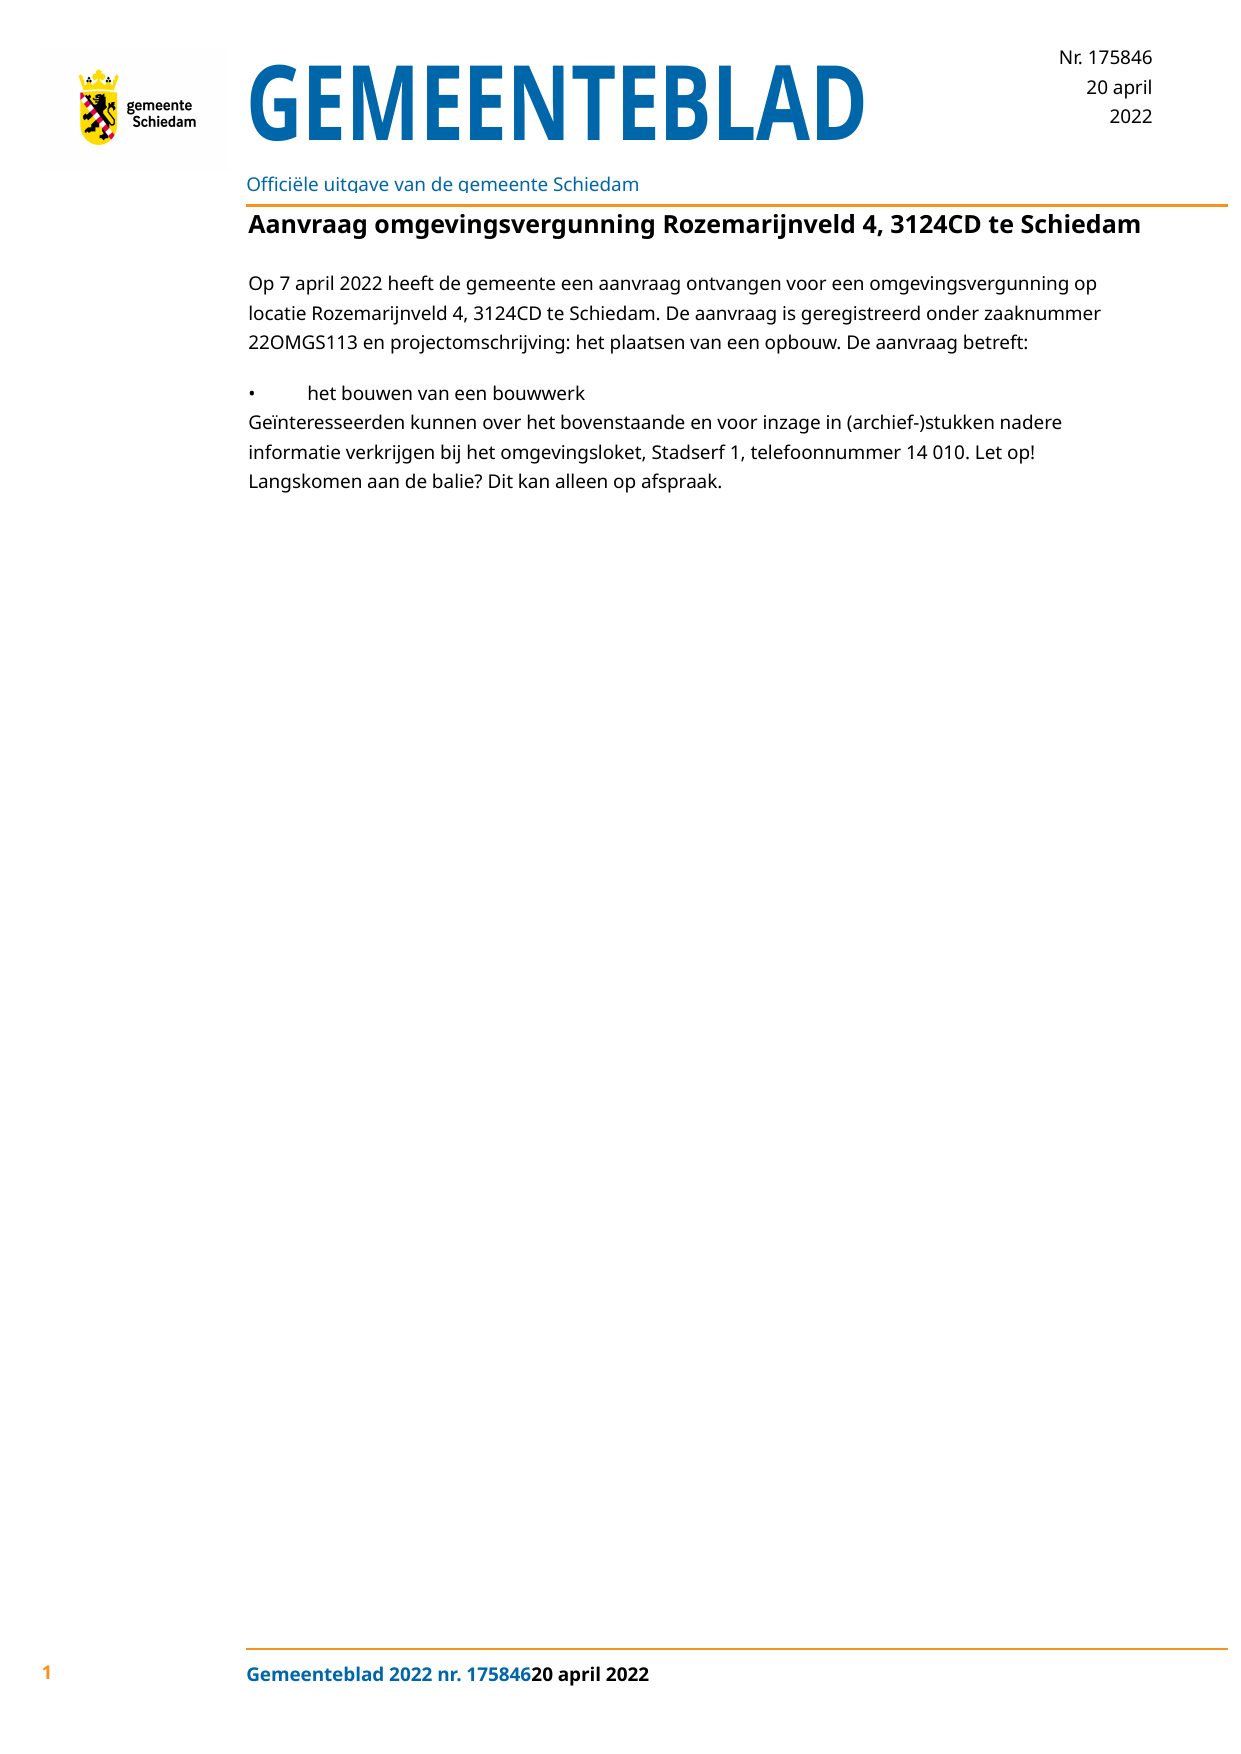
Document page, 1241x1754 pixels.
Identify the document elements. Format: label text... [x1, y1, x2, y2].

text Geïnteresseerden kunnen over het bovenstaande en voor inzage in (archief-)stukken nadere informatie verkrijgen bij het omgevingsloket, Stadserf 1, telefoonnummer 14 010. Let op! Langskomen aan de balie? Dit kan alleen op afspraak. [248, 409, 1152, 494]
list het bouwen van een bouwwerk [248, 380, 1152, 406]
text Op 7 april 2022 heeft de gemeente een aanvraag ontvangen voor een omgevingsvergunning op locatie Rozemarijnveld 4, 3124CD te Schiedam. De aanvraag is geregistreerd onder zaaknummer 22OMGS113 en projectomschrijving: het plaatsen van een opbouw. De aanvraag betreft: [248, 270, 1152, 355]
text Aanvraag omgevingsvergunning Rozemarijnveld 4, 3124CD te Schiedam [248, 207, 1152, 241]
picture [41, 47, 231, 172]
